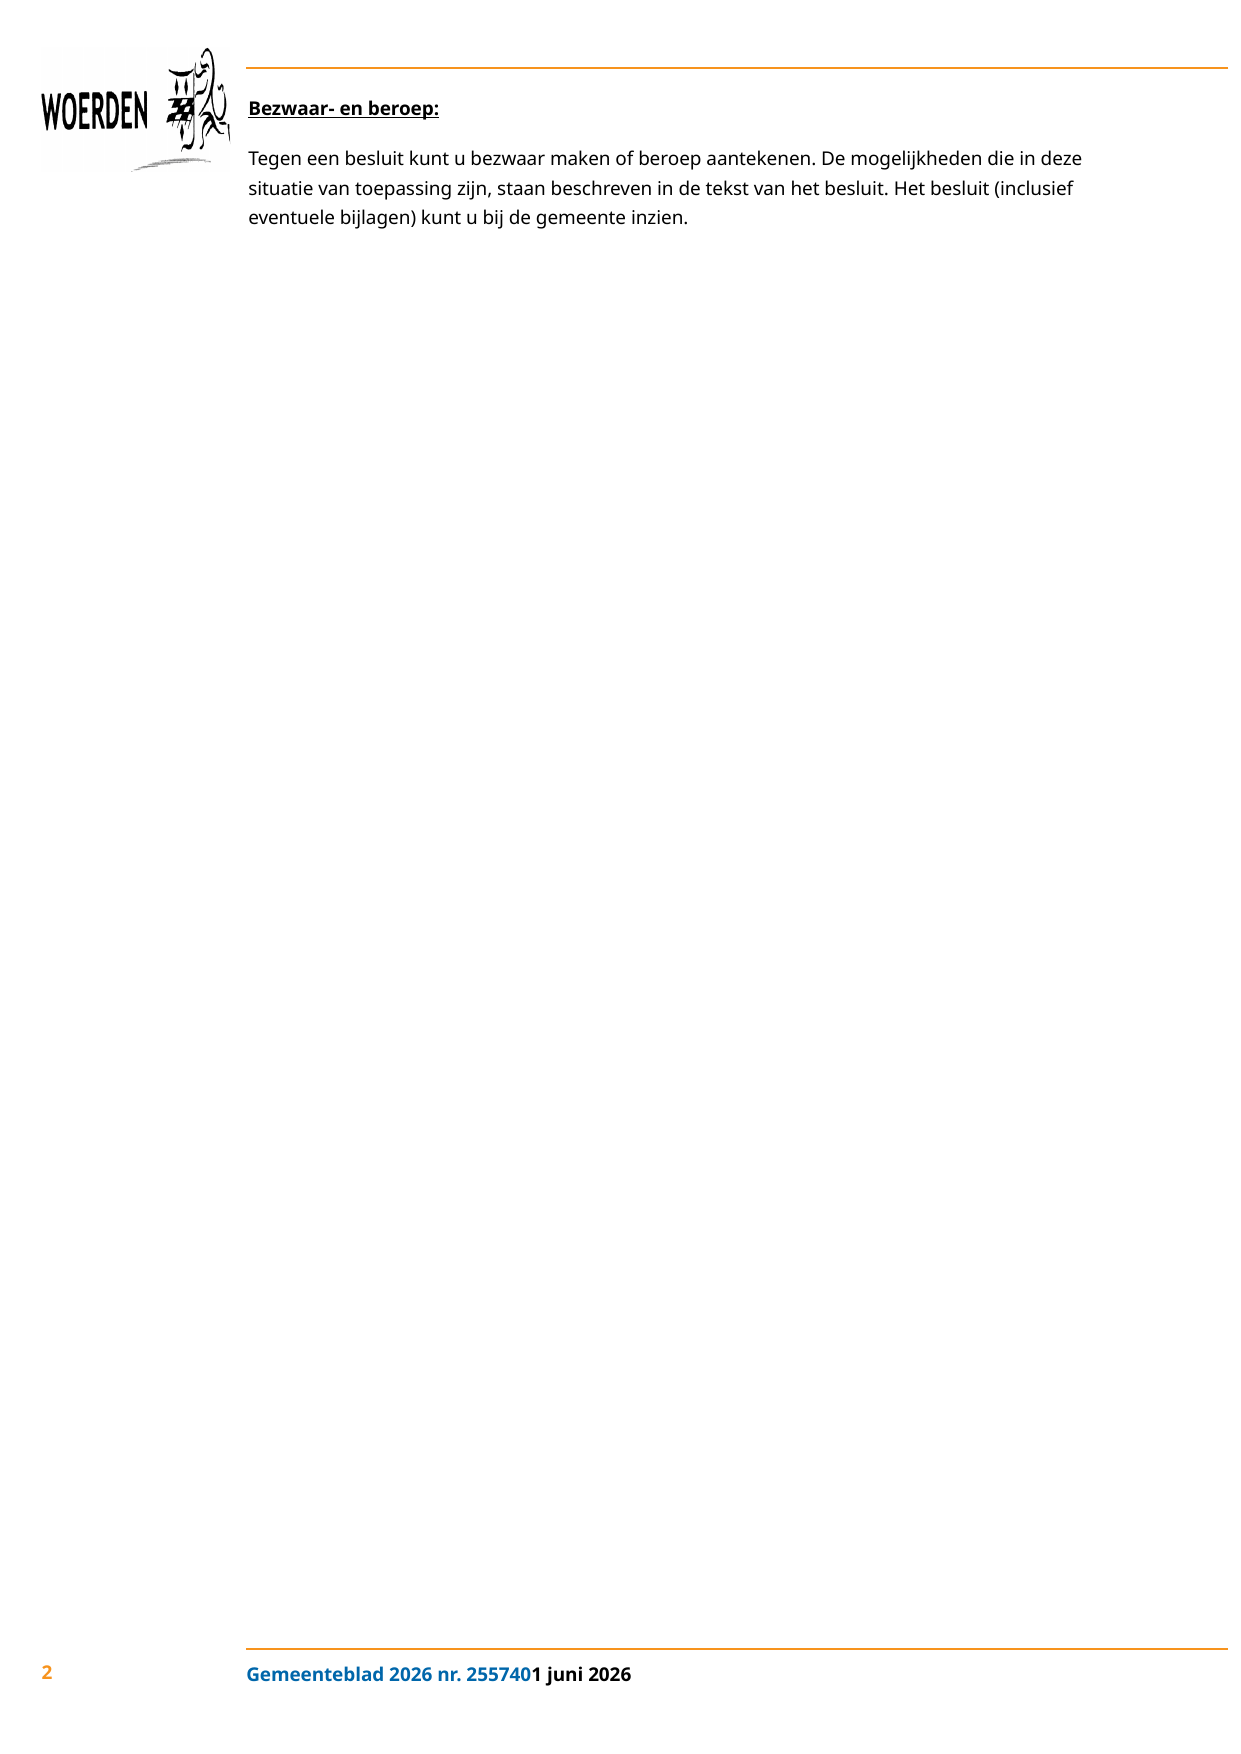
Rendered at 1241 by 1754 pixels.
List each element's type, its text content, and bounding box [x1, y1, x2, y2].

text Bezwaar- en beroep: [248, 95, 1152, 121]
text Tegen een besluit kunt u bezwaar maken of beroep aantekenen. De mogelijkheden die in deze situatie van toepassing zijn, staan beschreven in de tekst van het besluit. Het besluit (inclusief eventuele bijlagen) kunt u bij de gemeente inzien. [248, 145, 1152, 230]
picture [41, 47, 231, 172]
